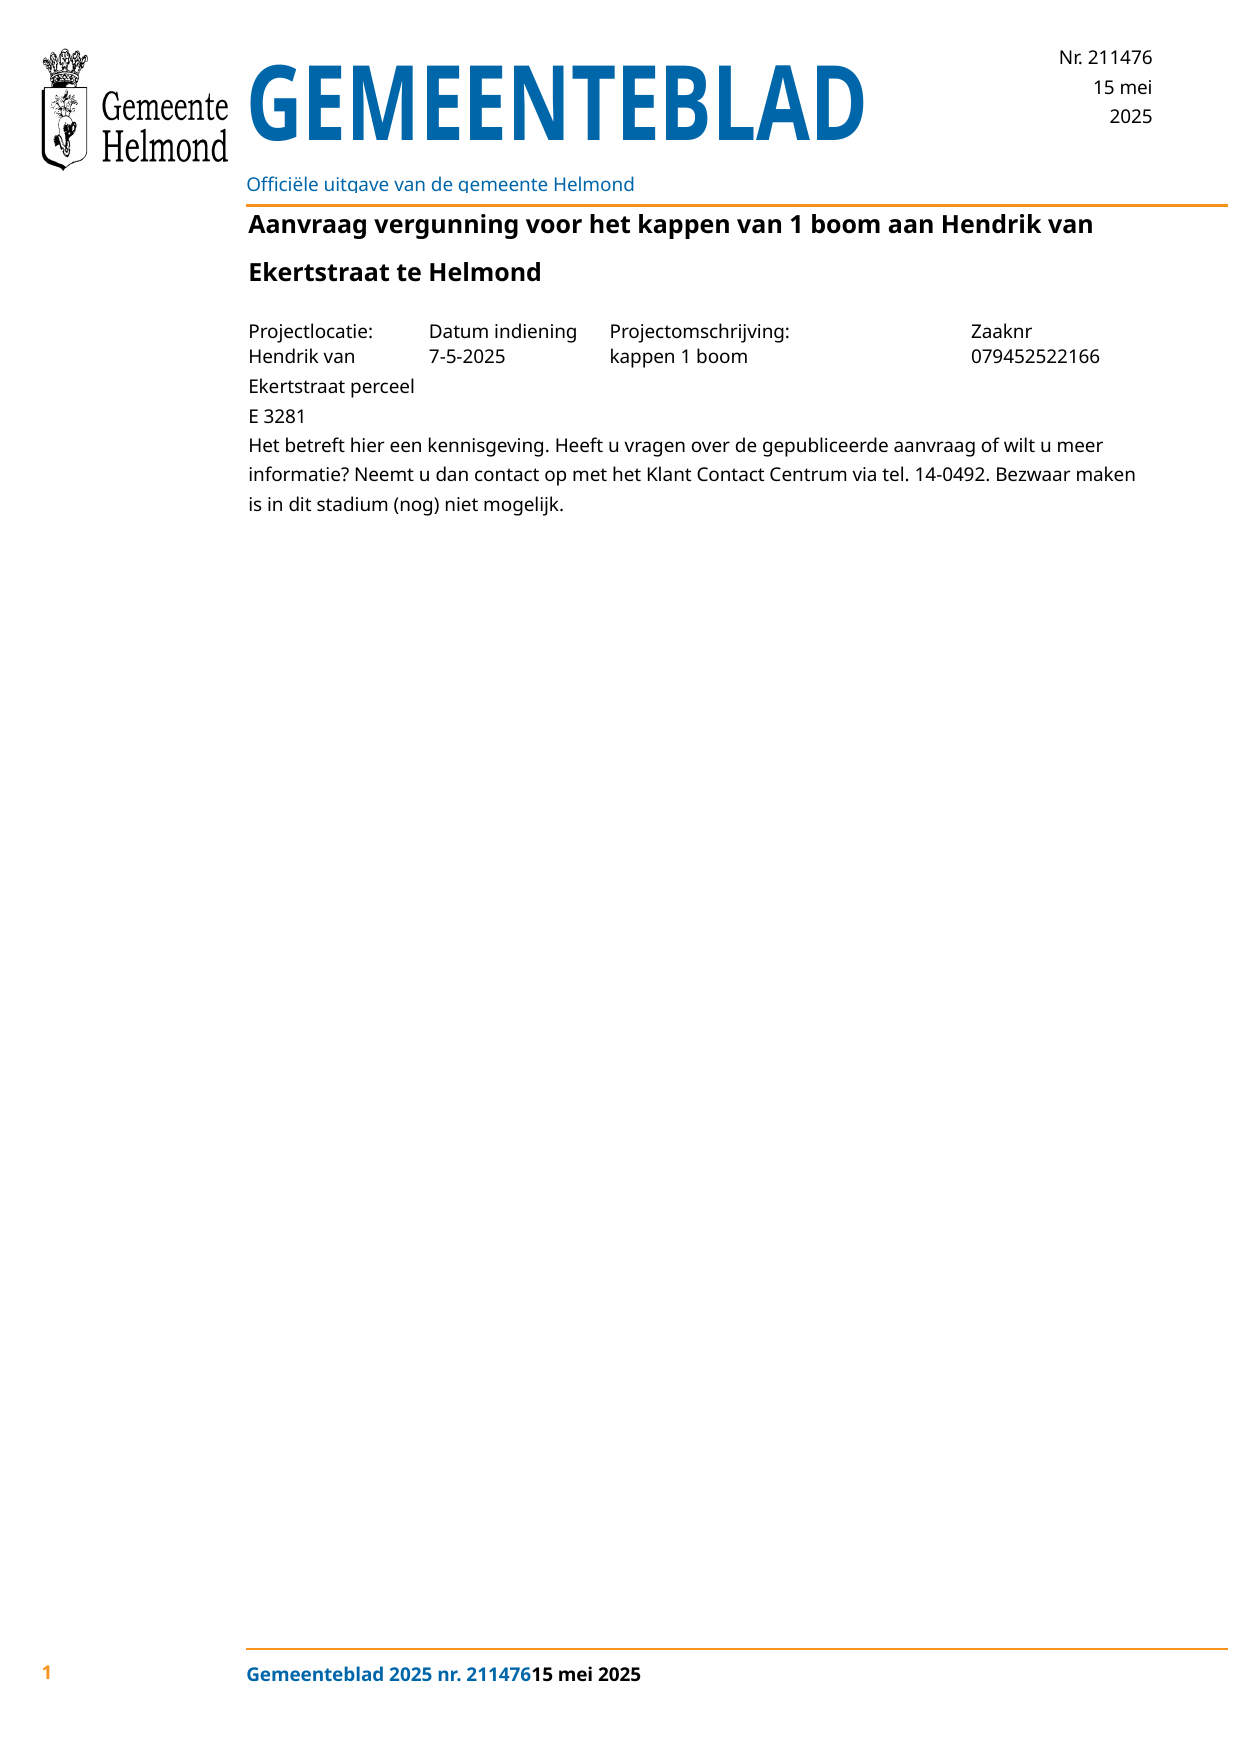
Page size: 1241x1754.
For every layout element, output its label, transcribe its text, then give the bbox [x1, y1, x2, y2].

table_header Datum indiening [429, 318, 609, 344]
picture [41, 47, 231, 172]
table_header Zaaknr [971, 318, 1152, 344]
table_cell 7-5-2025 [429, 344, 609, 429]
table_header [790, 318, 971, 344]
table_header Projectlocatie: [248, 318, 429, 344]
table_cell kappen 1 boom [609, 344, 790, 429]
table_cell [790, 344, 971, 429]
table_header Projectomschrijving: [609, 318, 790, 344]
table_cell 079452522166 [971, 344, 1152, 429]
text Aanvraag vergunning voor het kappen van 1 boom aan Hendrik van Ekertstraat te Helmond [248, 207, 1152, 288]
text Het betreft hier een kennisgeving. Heeft u vragen over de gepubliceerde aanvraag of wilt u meer informatie? Neemt u dan contact op met het Klant Contact Centrum via tel. 14-0492. Bezwaar maken is in dit stadium (nog) niet mogelijk. [248, 432, 1152, 517]
table_cell Hendrik van Ekertstraat perceel E 3281 [248, 344, 429, 429]
